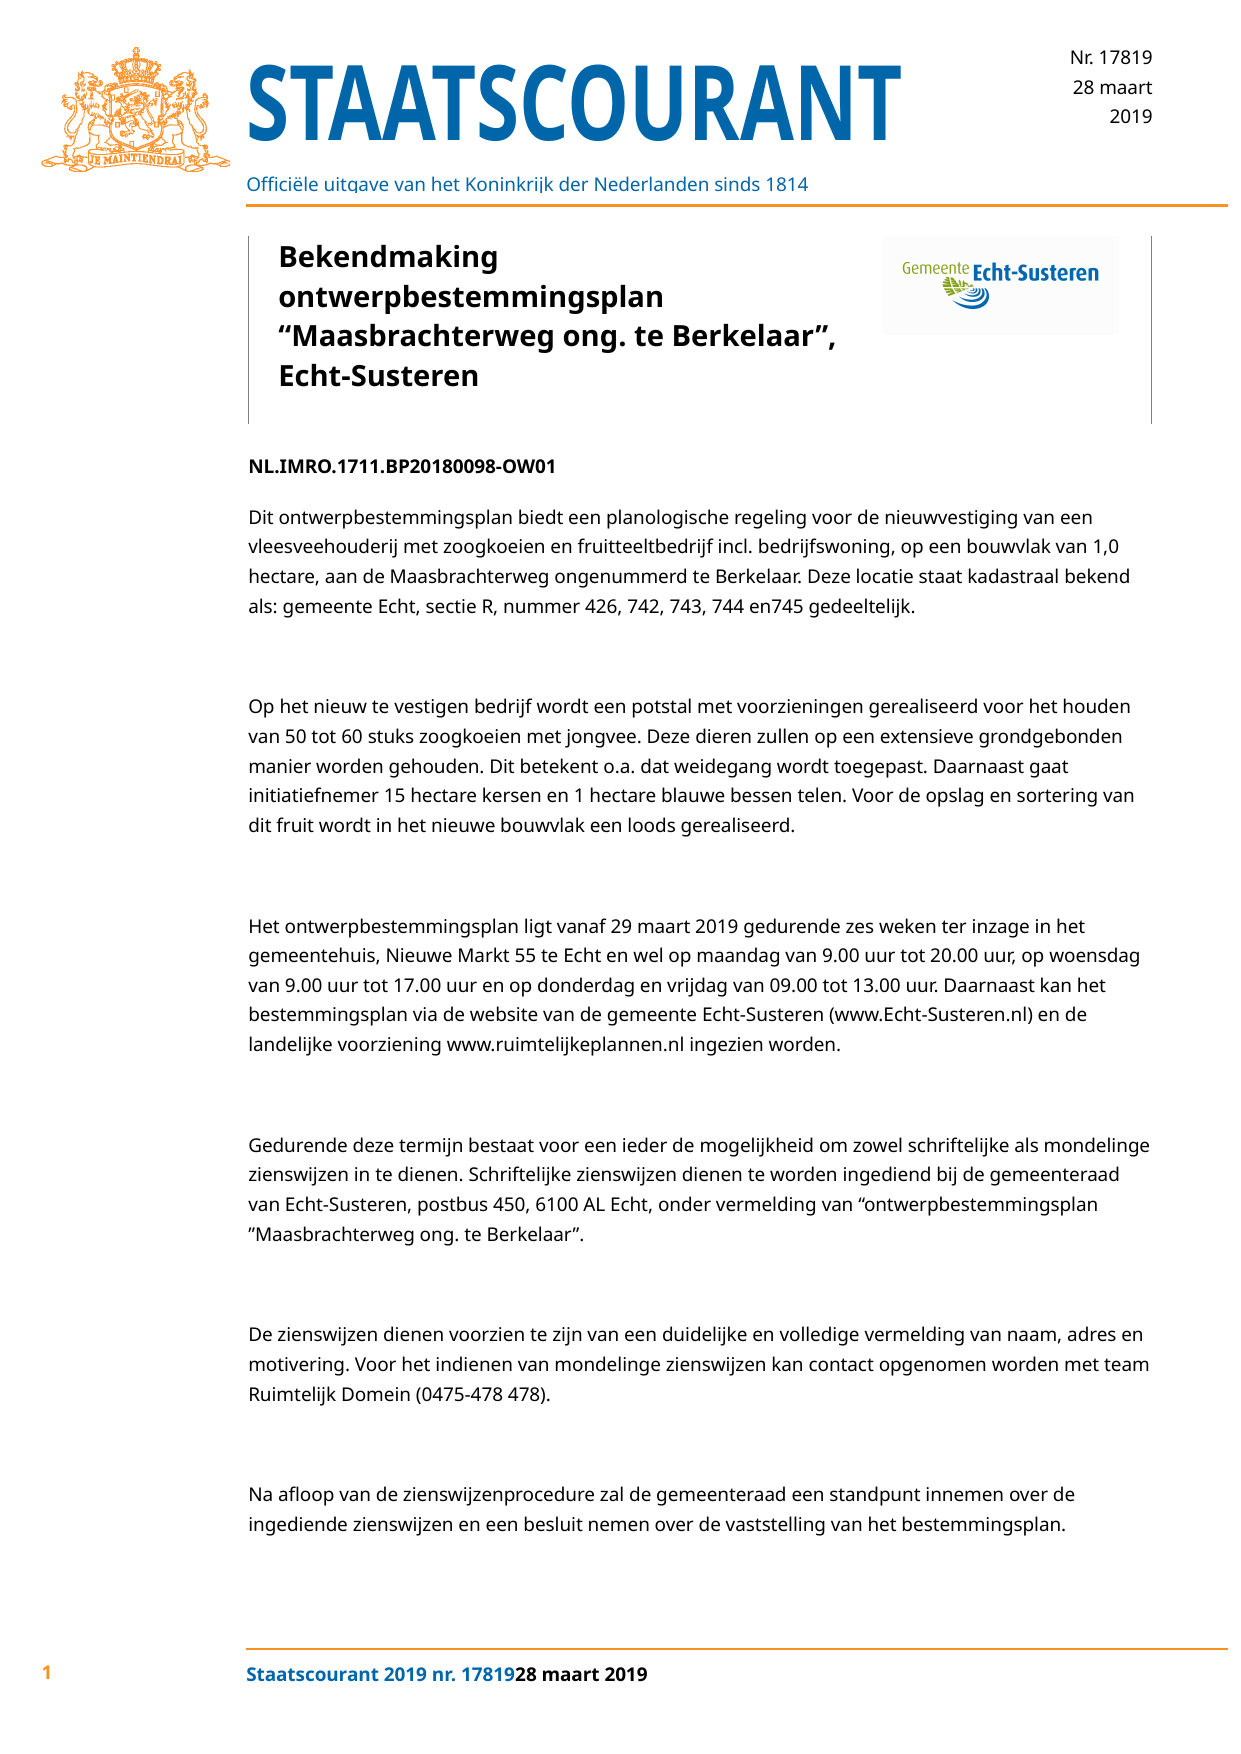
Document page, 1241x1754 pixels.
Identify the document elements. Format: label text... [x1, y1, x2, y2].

text NL.IMRO.1711.BP20180098-OW01 [248, 454, 1152, 479]
text Gedurende deze termijn bestaat voor een ieder de mogelijkheid om zowel schriftelijke als mondelinge zienswijzen in te dienen. Schriftelijke zienswijzen dienen te worden ingediend bij de gemeenteraad van Echt-Susteren, postbus 450, 6100 AL Echt, onder vermelding van “ontwerpbestemmingsplan ”Maasbrachterweg ong. te Berkelaar”. [248, 1132, 1152, 1246]
picture [882, 236, 1119, 335]
picture [41, 47, 231, 172]
text De zienswijzen dienen voorzien te zijn van een duidelijke en volledige vermelding van naam, adres en motivering. Voor het indienen van mondelinge zienswijzen kan contact opgenomen worden met team Ruimtelijk Domein (0475-478 478). [248, 1322, 1152, 1406]
table_header Bekendmaking ontwerpbestemmingsplan “Maasbrachterweg ong. te Berkelaar”, Echt-Susteren [249, 236, 850, 424]
table_header [850, 236, 1151, 424]
text Op het nieuw te vestigen bedrijf wordt een potstal met voorzieningen gerealiseerd voor het houden van 50 tot 60 stuks zoogkoeien met jongvee. Deze dieren zullen op een extensieve grondgebonden manier worden gehouden. Dit betekent o.a. dat weidegang wordt toegepast. Daarnaast gaat initiatiefnemer 15 hectare kersen en 1 hectare blauwe bessen telen. Voor de opslag en sortering van dit fruit wordt in het nieuwe bouwvlak een loods gerealiseerd. [248, 694, 1152, 838]
text Dit ontwerpbestemmingsplan biedt een planologische regeling voor de nieuwvestiging van een vleesveehouderij met zoogkoeien en fruitteeltbedrijf incl. bedrijfswoning, op een bouwvlak van 1,0 hectare, aan de Maasbrachterweg ongenummerd te Berkelaar. Deze locatie staat kadastraal bekend als: gemeente Echt, sectie R, nummer 426, 742, 743, 744 en745 gedeeltelijk. [248, 504, 1152, 618]
text Het ontwerpbestemmingsplan ligt vanaf 29 maart 2019 gedurende zes weken ter inzage in het gemeentehuis, Nieuwe Markt 55 te Echt en wel op maandag van 9.00 uur tot 20.00 uur, op woensdag van 9.00 uur tot 17.00 uur en op donderdag en vrijdag van 09.00 tot 13.00 uur. Daarnaast kan het bestemmingsplan via de website van de gemeente Echt-Susteren (www.Echt-Susteren.nl) en de landelijke voorziening www.ruimtelijkeplannen.nl ingezien worden. [248, 913, 1152, 1057]
text Na afloop van de zienswijzenprocedure zal de gemeenteraad een standpunt innemen over de ingediende zienswijzen en een besluit nemen over de vaststelling van het bestemmingsplan. [248, 1482, 1152, 1537]
